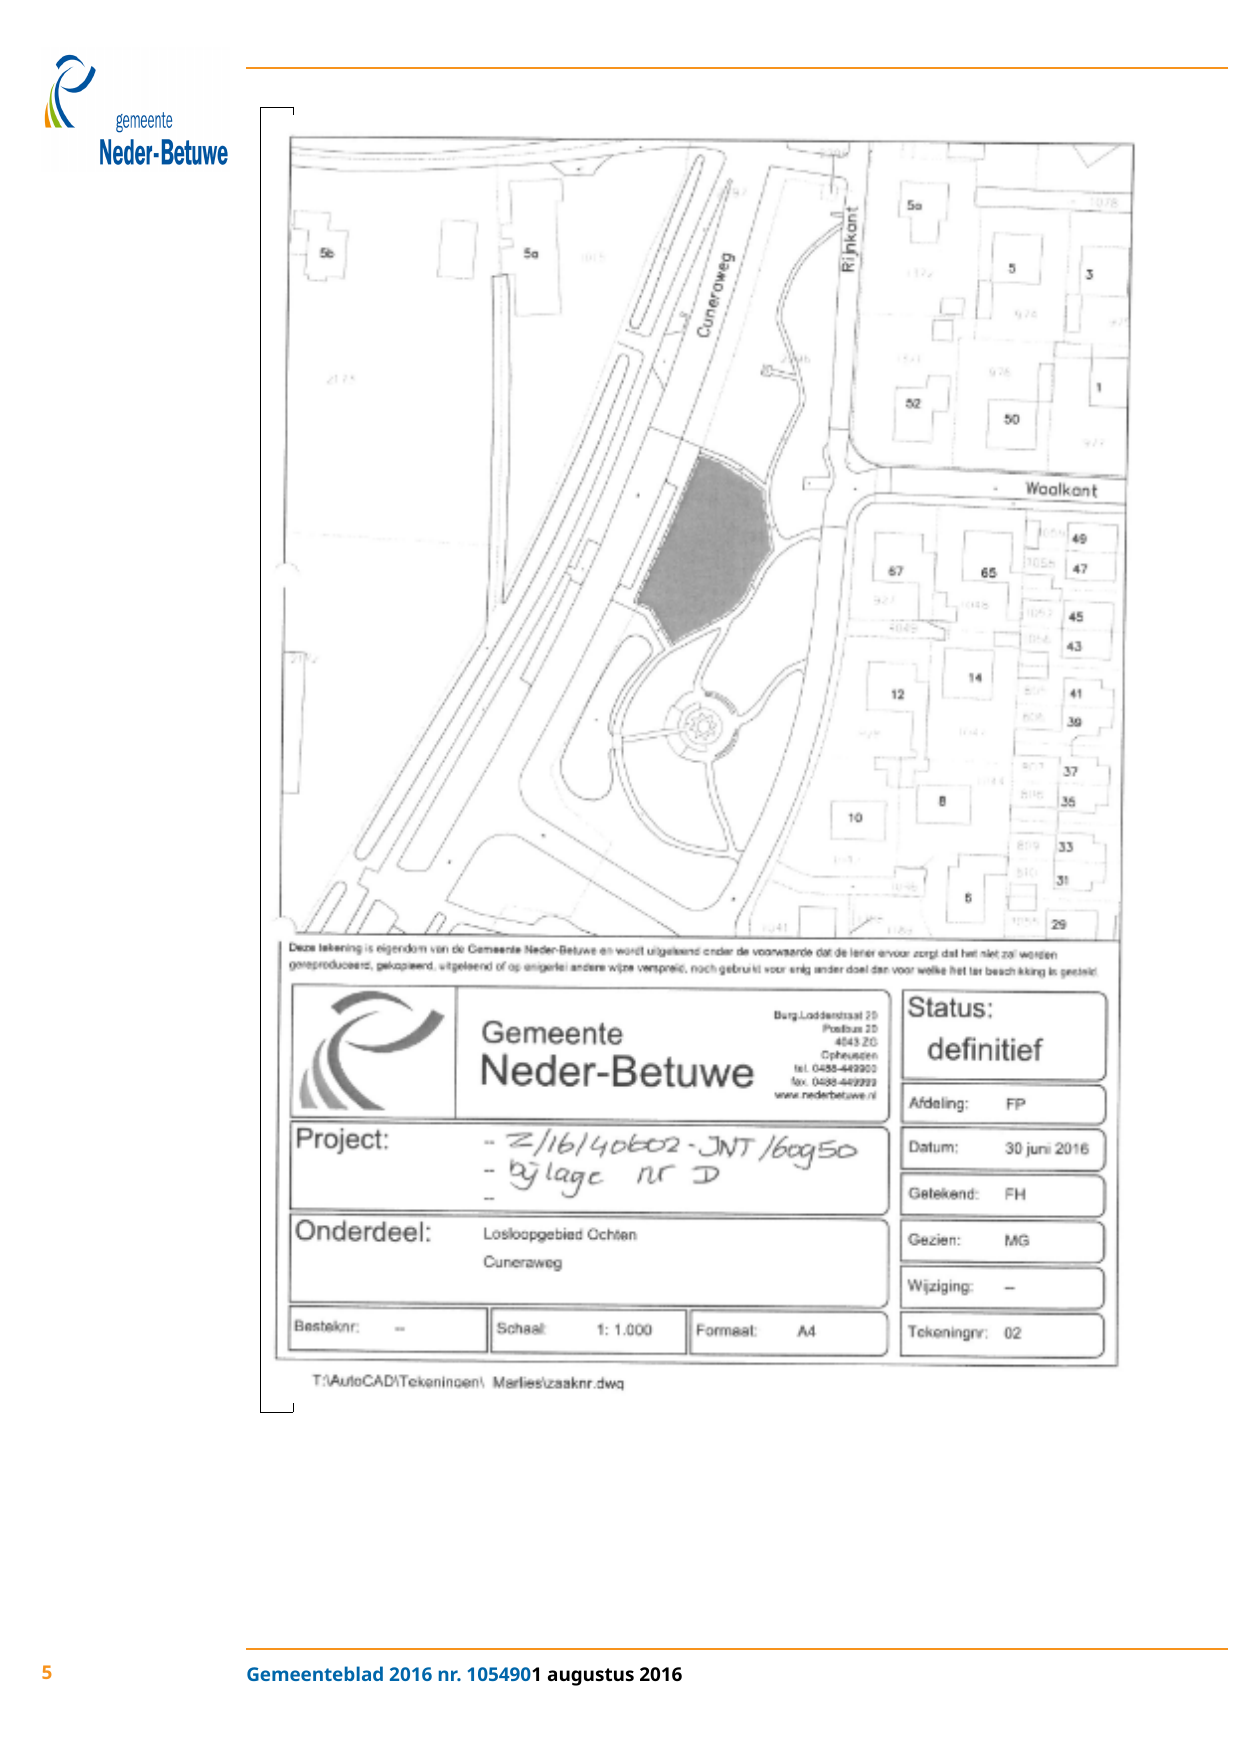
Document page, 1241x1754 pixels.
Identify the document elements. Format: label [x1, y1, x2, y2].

picture [41, 47, 231, 172]
picture [268, 115, 1155, 1403]
